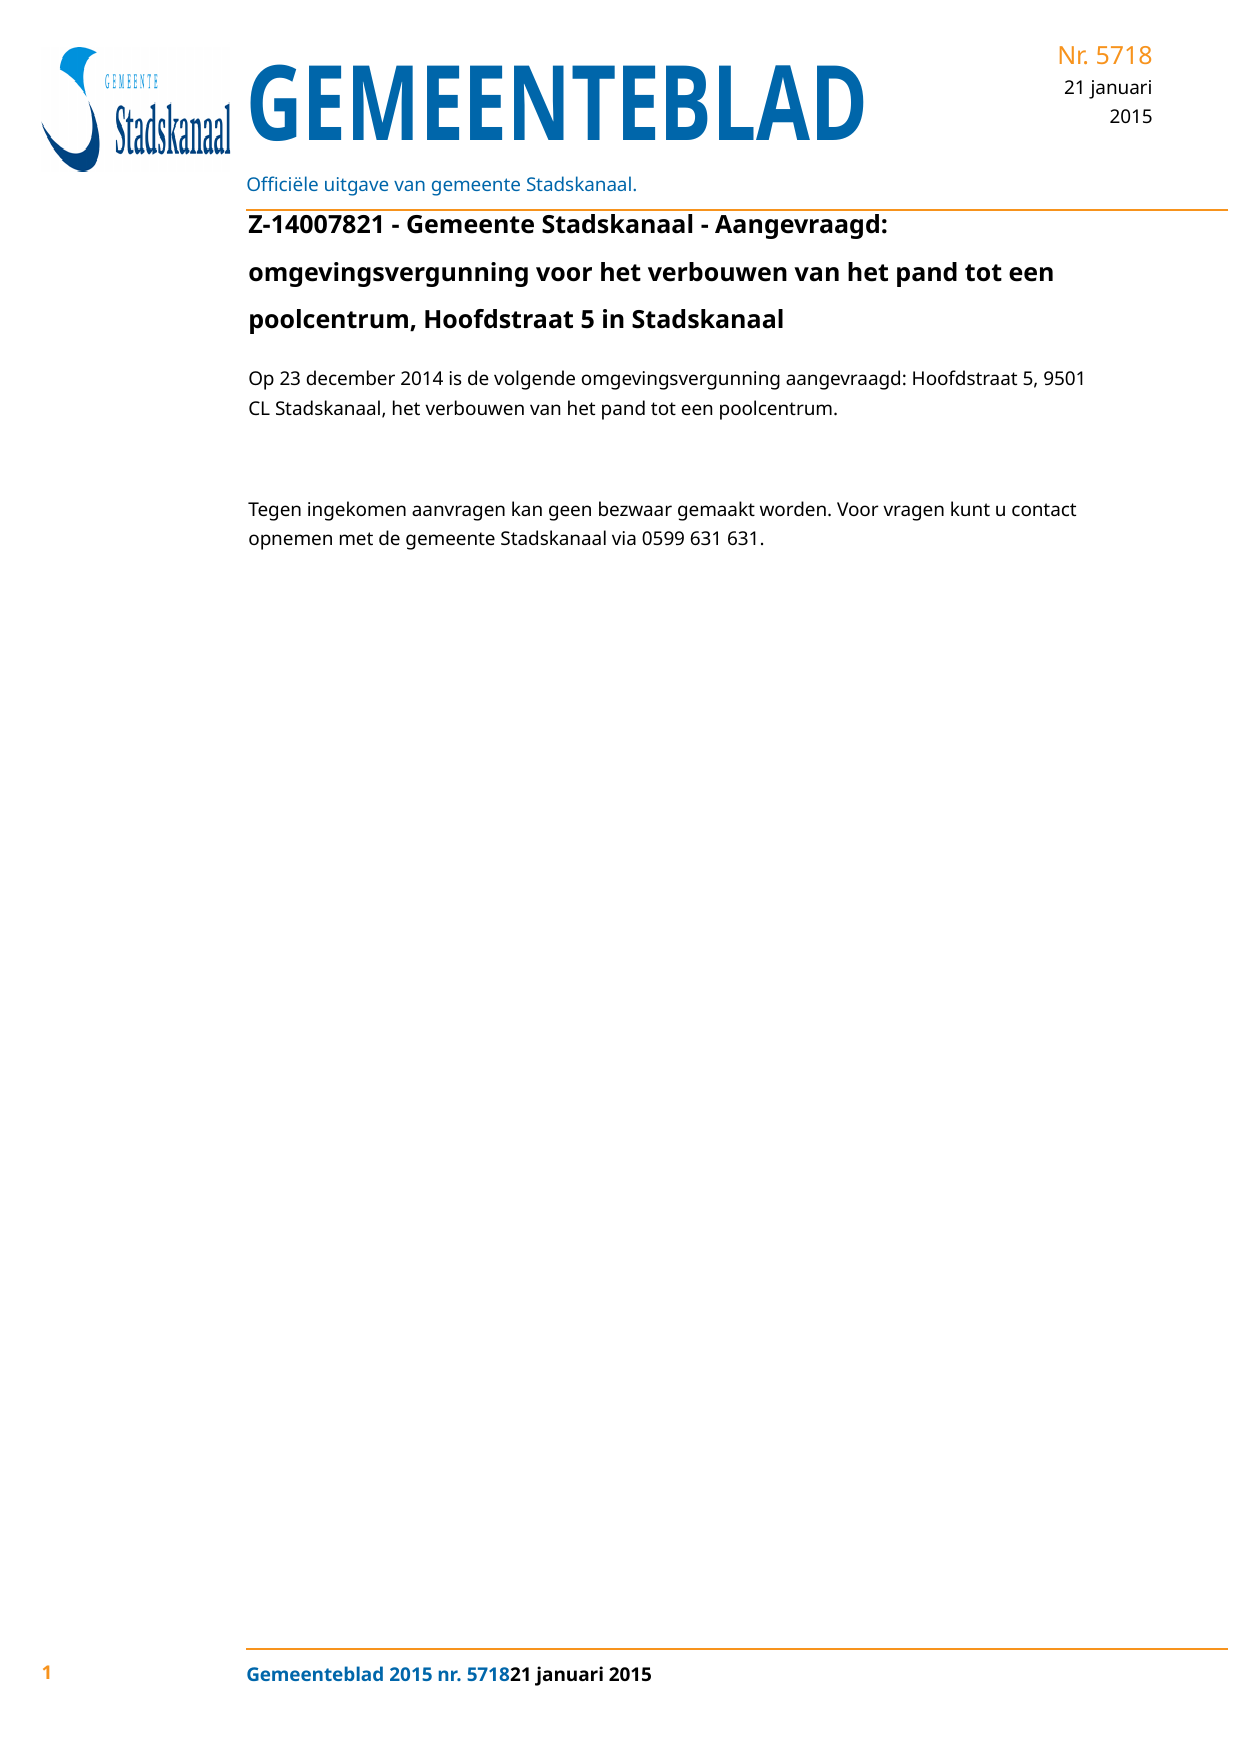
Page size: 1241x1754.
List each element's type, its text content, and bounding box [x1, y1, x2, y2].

picture [41, 47, 231, 172]
text Z-14007821 - Gemeente Stadskanaal - Aangevraagd: omgevingsvergunning voor het verbouwen van het pand tot een poolcentrum, Hoofdstraat 5 in Stadskanaal [248, 211, 1152, 336]
text Tegen ingekomen aanvragen kan geen bezwaar gemaakt worden. Voor vragen kunt u contact opnemen met de gemeente Stadskanaal via 0599 631 631. [248, 496, 1152, 551]
text Op 23 december 2014 is de volgende omgevingsvergunning aangevraagd: Hoofdstraat 5, 9501 CL Stadskanaal, het verbouwen van het pand tot een poolcentrum. [248, 366, 1152, 421]
